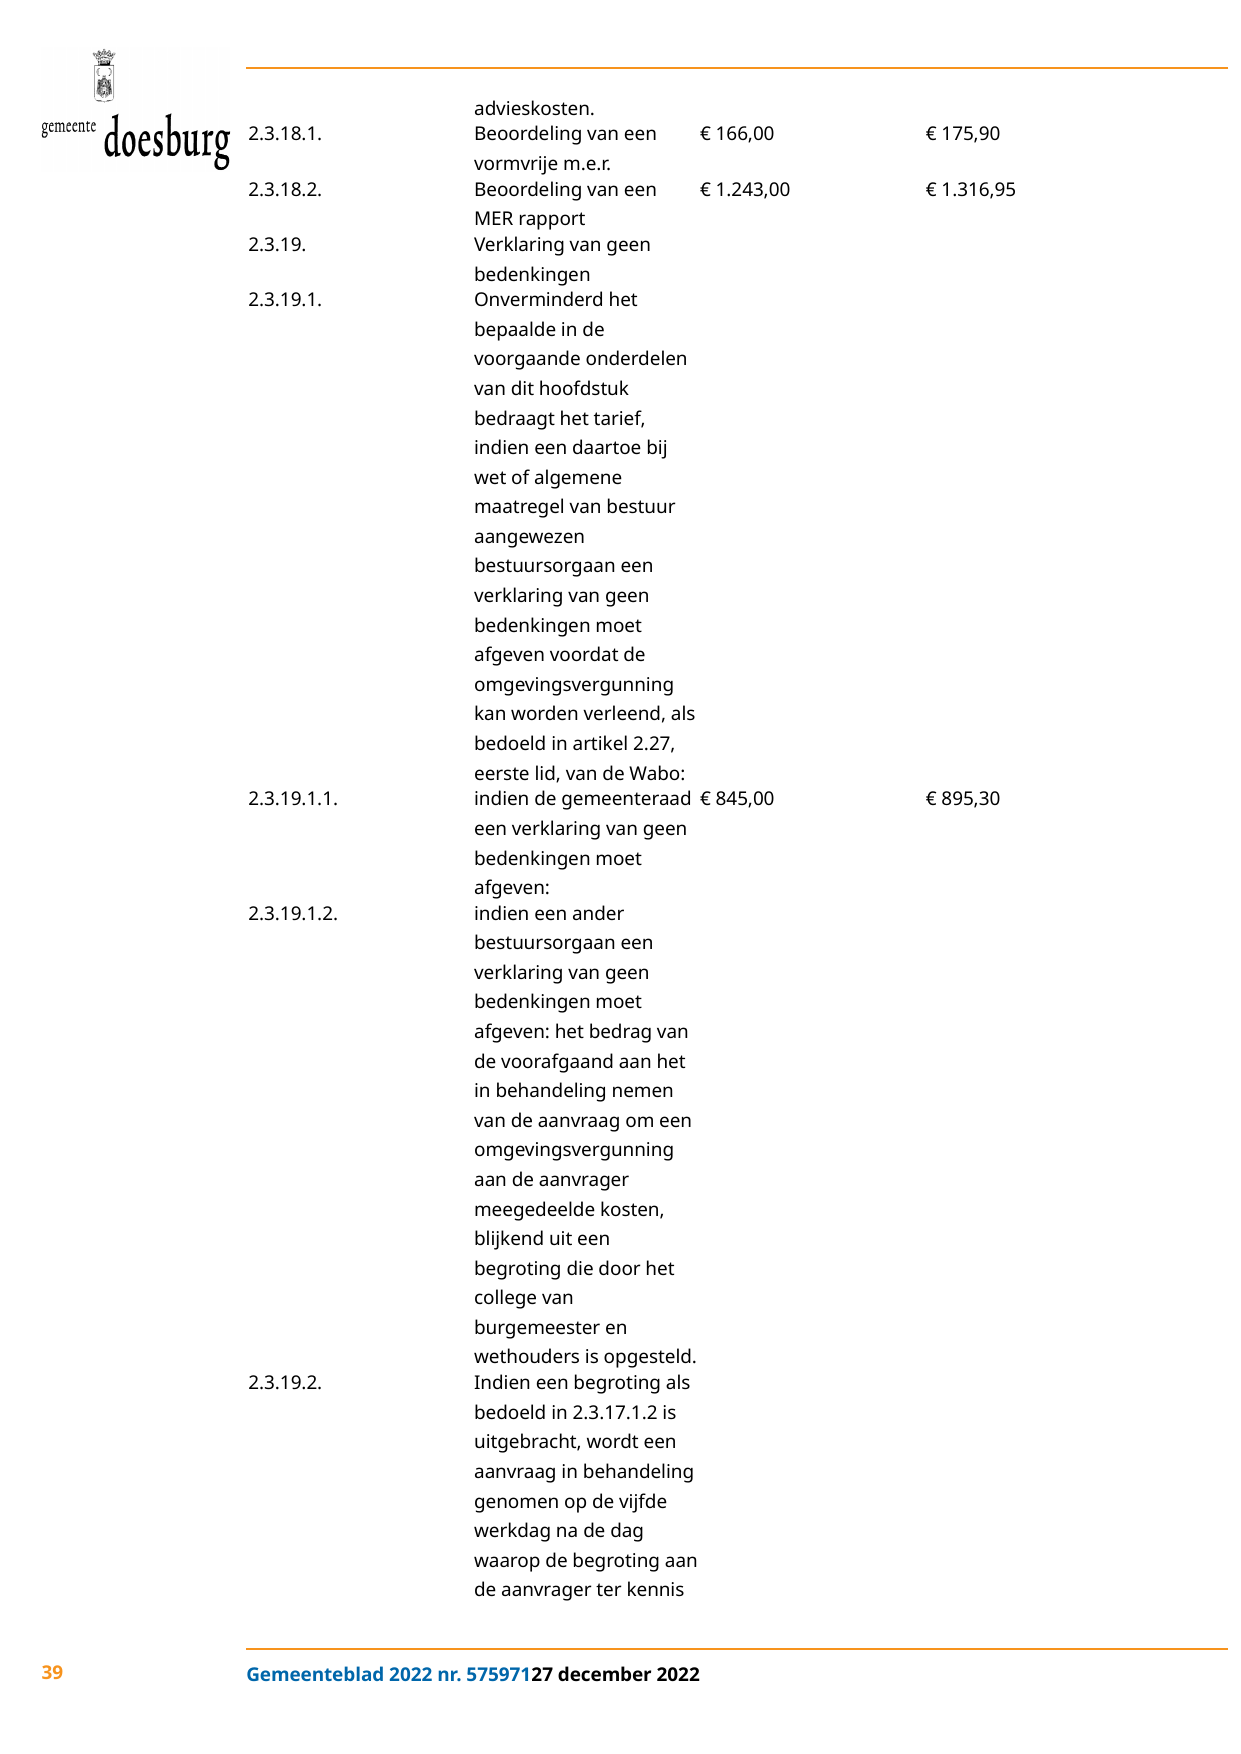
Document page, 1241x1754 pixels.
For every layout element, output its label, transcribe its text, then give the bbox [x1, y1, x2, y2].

table_cell [926, 900, 1152, 1369]
table_cell [926, 1370, 1152, 1602]
table_cell 2.3.18.1. [248, 121, 474, 176]
table_cell Beoordeling van een MER rapport [474, 176, 700, 231]
table_cell 2.3.18.2. [248, 176, 474, 231]
table_cell Verklaring van geen bedenkingen [474, 231, 700, 286]
table_cell indien de gemeenteraad een verklaring van geen bedenkingen moet afgeven: [474, 786, 700, 900]
table_cell [700, 900, 926, 1369]
table_cell € 895,30 [926, 786, 1152, 900]
table_cell € 175,90 [926, 121, 1152, 176]
table_cell 2.3.19.2. [248, 1370, 474, 1602]
table_cell € 1.316,95 [926, 176, 1152, 231]
table_cell 2.3.19.1.1. [248, 786, 474, 900]
table_cell [926, 231, 1152, 286]
table_cell [700, 95, 926, 121]
table_cell € 1.243,00 [700, 176, 926, 231]
table_cell Beoordeling van een vormvrije m.e.r. [474, 121, 700, 176]
table_cell indien een ander bestuursorgaan een verklaring van geen bedenkingen moet afgeven: het bedrag van de voorafgaand aan het in behandeling nemen van de aanvraag om een omgevingsvergunning aan de aanvrager meegedeelde kosten, blijkend uit een begroting die door het college van burgemeester en wethouders is opgesteld. [474, 900, 700, 1369]
table_cell 2.3.19.1. [248, 286, 474, 786]
picture [41, 47, 231, 172]
table_cell € 845,00 [700, 786, 926, 900]
table_cell [926, 95, 1152, 121]
table_cell [926, 286, 1152, 786]
table_cell [700, 1370, 926, 1602]
table_cell Indien een begroting als bedoeld in 2.3.17.1.2 is uitgebracht, wordt een aanvraag in behandeling genomen op de vijfde werkdag na de dag waarop de begroting aan de aanvrager ter kennis [474, 1370, 700, 1602]
table_cell advieskosten. [474, 95, 700, 121]
table_cell 2.3.19. [248, 231, 474, 286]
table_cell [248, 95, 474, 121]
table_cell [700, 286, 926, 786]
table_cell 2.3.19.1.2. [248, 900, 474, 1369]
table_cell [700, 231, 926, 286]
table_cell € 166,00 [700, 121, 926, 176]
table_cell Onverminderd het bepaalde in de voorgaande onderdelen van dit hoofdstuk bedraagt het tarief, indien een daartoe bij wet of algemene maatregel van bestuur aangewezen bestuursorgaan een verklaring van geen bedenkingen moet afgeven voordat de omgevingsvergunning kan worden verleend, als bedoeld in artikel 2.27, eerste lid, van de Wabo: [474, 286, 700, 786]
